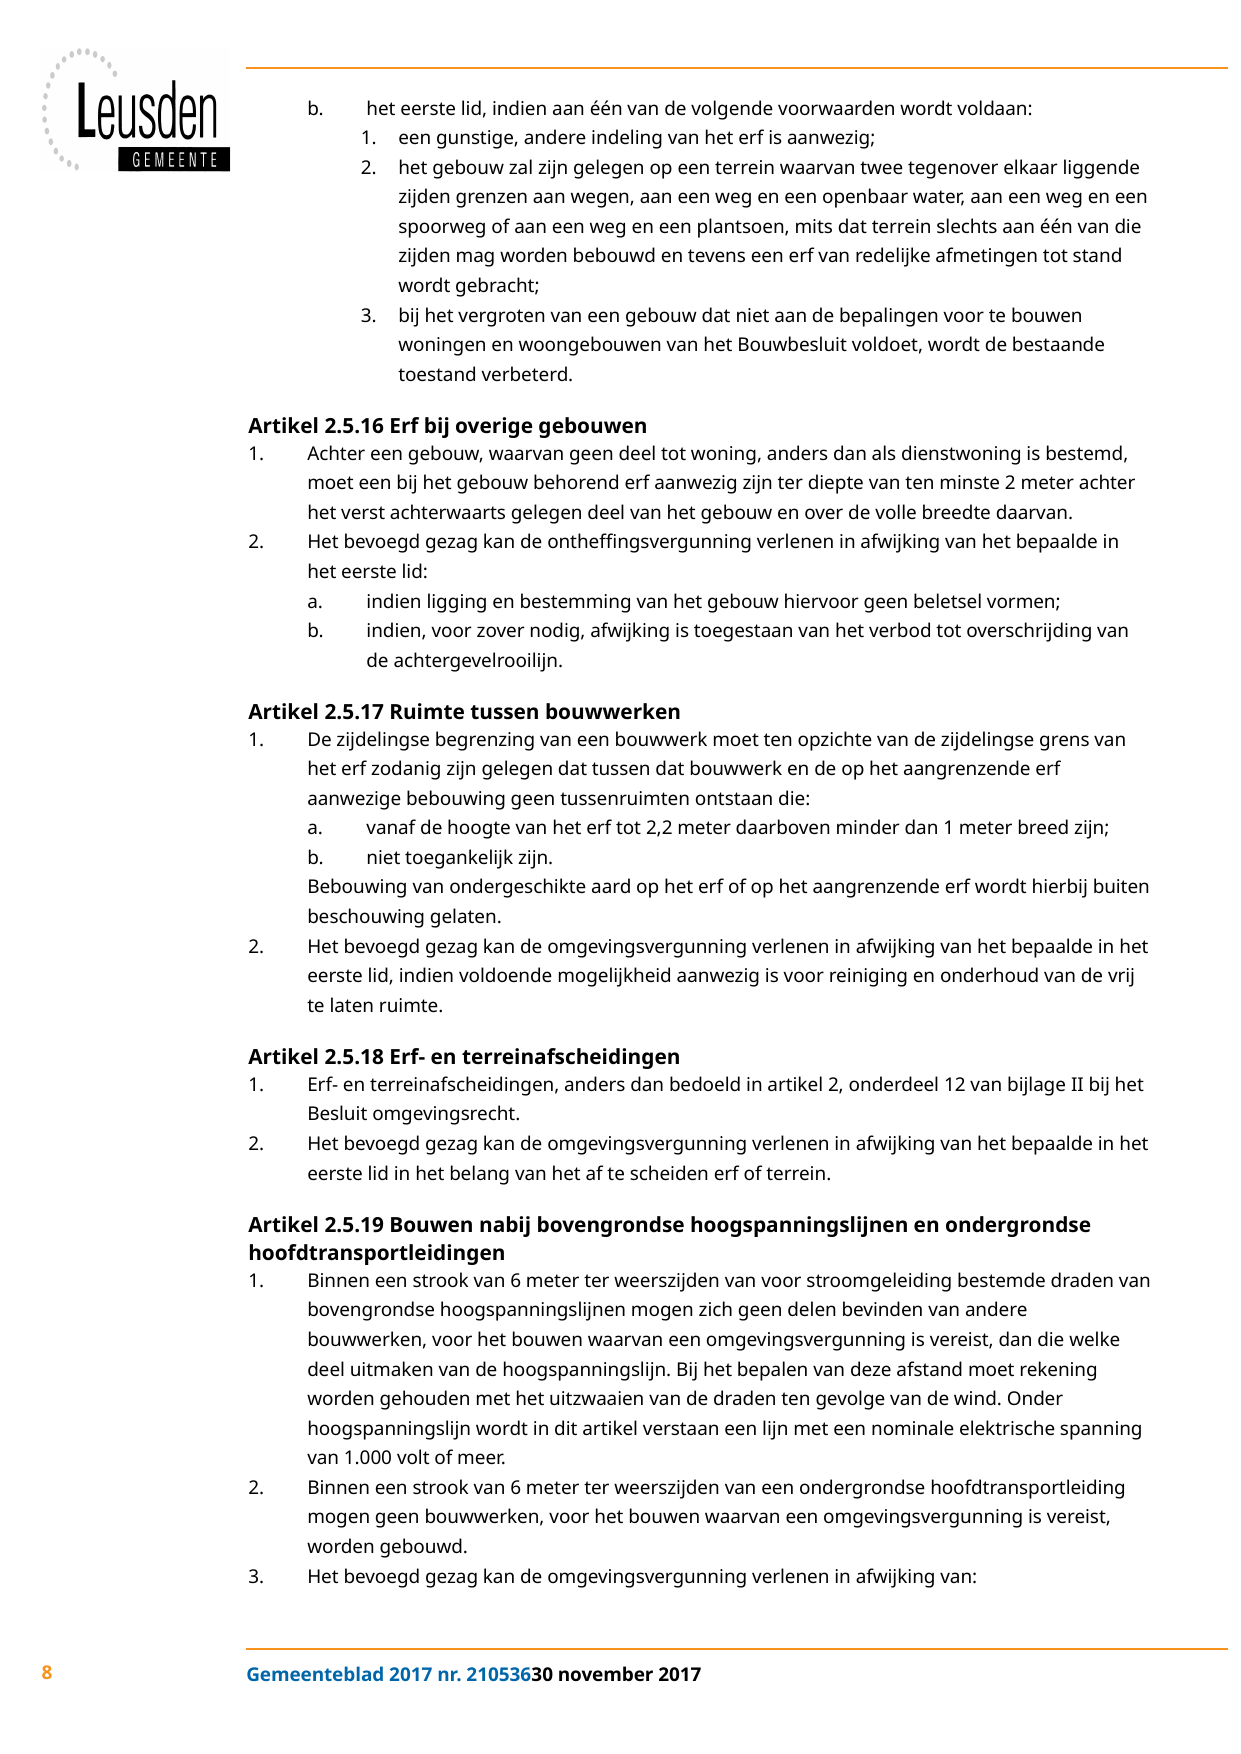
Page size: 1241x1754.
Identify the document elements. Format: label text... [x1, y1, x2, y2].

list Bebouwing van ondergeschikte aard op het erf of op het aangrenzende erf wordt hierbij buiten beschouwing gelaten. [248, 874, 1152, 929]
list niet toegankelijk zijn. [307, 844, 1152, 870]
list Het bevoegd gezag kan de omgevingsvergunning verlenen in afwijking van het bepaalde in het eerste lid, indien voldoende mogelijkheid aanwezig is voor reiniging en onderhoud van de vrij te laten ruimte. [248, 933, 1152, 1018]
text Artikel 2.5.18 Erf- en terreinafscheidingen [248, 1042, 1152, 1071]
list indien, voor zover nodig, afwijking is toegestaan van het verbod tot overschrijding van de achtergevelrooilijn. [307, 617, 1152, 673]
list De zijdelingse begrenzing van een bouwwerk moet ten opzichte van de zijdelingse grens van het erf zodanig zijn gelegen dat tussen dat bouwwerk en de op het aangrenzende erf aanwezige bebouwing geen tussenruimten ontstaan die: [248, 726, 1152, 811]
list Erf- en terreinafscheidingen, anders dan bedoeld in artikel 2, onderdeel 12 van bijlage II bij het Besluit omgevingsrecht. [248, 1071, 1152, 1126]
text Artikel 2.5.19 Bouwen nabij bovengrondse hoogspanningslijnen en ondergrondse hoofdtransportleidingen [248, 1210, 1152, 1267]
picture [41, 47, 231, 172]
list Achter een gebouw, waarvan geen deel tot woning, anders dan als dienstwoning is bestemd, moet een bij het gebouw behorend erf aanwezig zijn ter diepte van ten minste 2 meter achter het verst achterwaarts gelegen deel van het gebouw en over de volle breedte daarvan. [248, 440, 1152, 525]
list Binnen een strook van 6 meter ter weerszijden van een ondergrondse hoofdtransportleiding mogen geen bouwwerken, voor het bouwen waarvan een omgevingsvergunning is vereist, worden gebouwd. [248, 1474, 1152, 1559]
list bij het vergroten van een gebouw dat niet aan de bepalingen voor te bouwen woningen en woongebouwen van het Bouwbesluit voldoet, wordt de bestaande toestand verbeterd. [361, 302, 1152, 387]
text Artikel 2.5.17 Ruimte tussen bouwwerken [248, 697, 1152, 726]
list het gebouw zal zijn gelegen op een terrein waarvan twee tegenover elkaar liggende zijden grenzen aan wegen, aan een weg en een openbaar water, aan een weg en een spoorweg of aan een weg en een plantsoen, mits dat terrein slechts aan één van die zijden mag worden bebouwd en tevens een erf van redelijke afmetingen tot stand wordt gebracht; [361, 154, 1152, 298]
list Het bevoegd gezag kan de omgevingsvergunning verlenen in afwijking van: [248, 1563, 1152, 1588]
list Het bevoegd gezag kan de omgevingsvergunning verlenen in afwijking van het bepaalde in het eerste lid in het belang van het af te scheiden erf of terrein. [248, 1130, 1152, 1185]
list Binnen een strook van 6 meter ter weerszijden van voor stroomgeleiding bestemde draden van bovengrondse hoogspanningslijnen mogen zich geen delen bevinden van andere bouwwerken, voor het bouwen waarvan een omgevingsvergunning is vereist, dan die welke deel uitmaken van de hoogspanningslijn. Bij het bepalen van deze afstand moet rekening worden gehouden met het uitzwaaien van de draden ten gevolge van de wind. Onder hoogspanningslijn wordt in dit artikel verstaan een lijn met een nominale elektrische spanning van 1.000 volt of meer. [248, 1267, 1152, 1470]
list Het bevoegd gezag kan de ontheffingsvergunning verlenen in afwijking van het bepaalde in het eerste lid: [248, 529, 1152, 584]
text Artikel 2.5.16 Erf bij overige gebouwen [248, 411, 1152, 440]
list het eerste lid, indien aan één van de volgende voorwaarden wordt voldaan: [307, 95, 1152, 121]
list vanaf de hoogte van het erf tot 2,2 meter daarboven minder dan 1 meter breed zijn; [307, 814, 1152, 840]
list een gunstige, andere indeling van het erf is aanwezig; [361, 124, 1152, 150]
list indien ligging en bestemming van het gebouw hiervoor geen beletsel vormen; [307, 588, 1152, 613]
